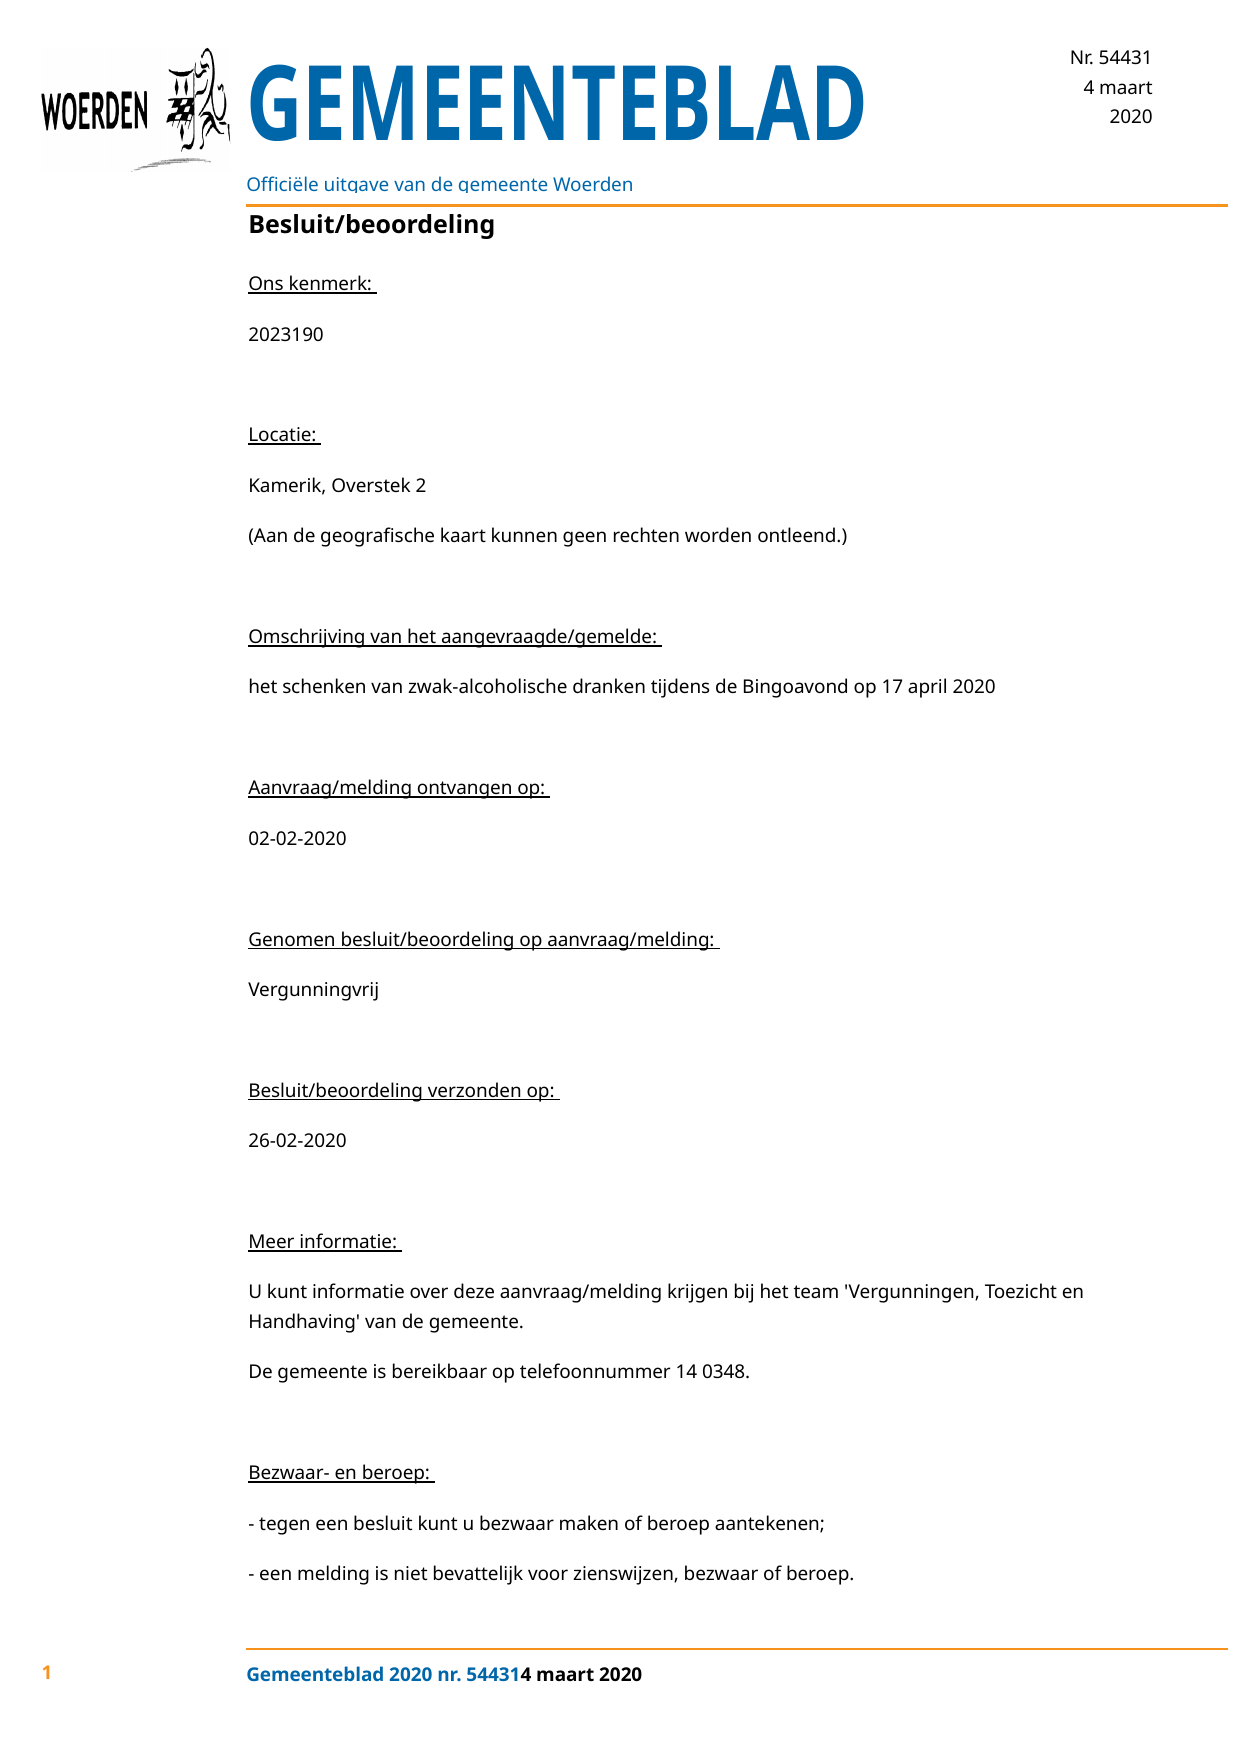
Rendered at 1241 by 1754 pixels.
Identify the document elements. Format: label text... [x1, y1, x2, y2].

text - tegen een besluit kunt u bezwaar maken of beroep aantekenen; [248, 1510, 1152, 1536]
text Besluit/beoordeling [248, 207, 1152, 241]
text Besluit/beoordeling verzonden op: [248, 1077, 1152, 1103]
picture [41, 47, 231, 172]
text 02-02-2020 [248, 825, 1152, 851]
text U kunt informatie over deze aanvraag/melding krijgen bij het team 'Vergunningen, Toezicht en Handhaving' van de gemeente. [248, 1279, 1152, 1334]
text Ons kenmerk: [248, 270, 1152, 296]
text Kamerik, Overstek 2 [248, 472, 1152, 498]
text Omschrijving van het aangevraagde/gemelde: [248, 623, 1152, 649]
text - een melding is niet bevattelijk voor zienswijzen, bezwaar of beroep. [248, 1560, 1152, 1586]
text Bezwaar- en beroep: [248, 1459, 1152, 1485]
text Locatie: [248, 422, 1152, 447]
text Meer informatie: [248, 1228, 1152, 1254]
text 2023190 [248, 321, 1152, 346]
text Aanvraag/melding ontvangen op: [248, 774, 1152, 800]
text 26-02-2020 [248, 1127, 1152, 1153]
text Vergunningvrij [248, 976, 1152, 1002]
text De gemeente is bereikbaar op telefoonnummer 14 0348. [248, 1359, 1152, 1384]
text (Aan de geografische kaart kunnen geen rechten worden ontleend.) [248, 522, 1152, 548]
text Genomen besluit/beoordeling op aanvraag/melding: [248, 926, 1152, 951]
text het schenken van zwak-alcoholische dranken tijdens de Bingoavond op 17 april 2020 [248, 674, 1152, 699]
